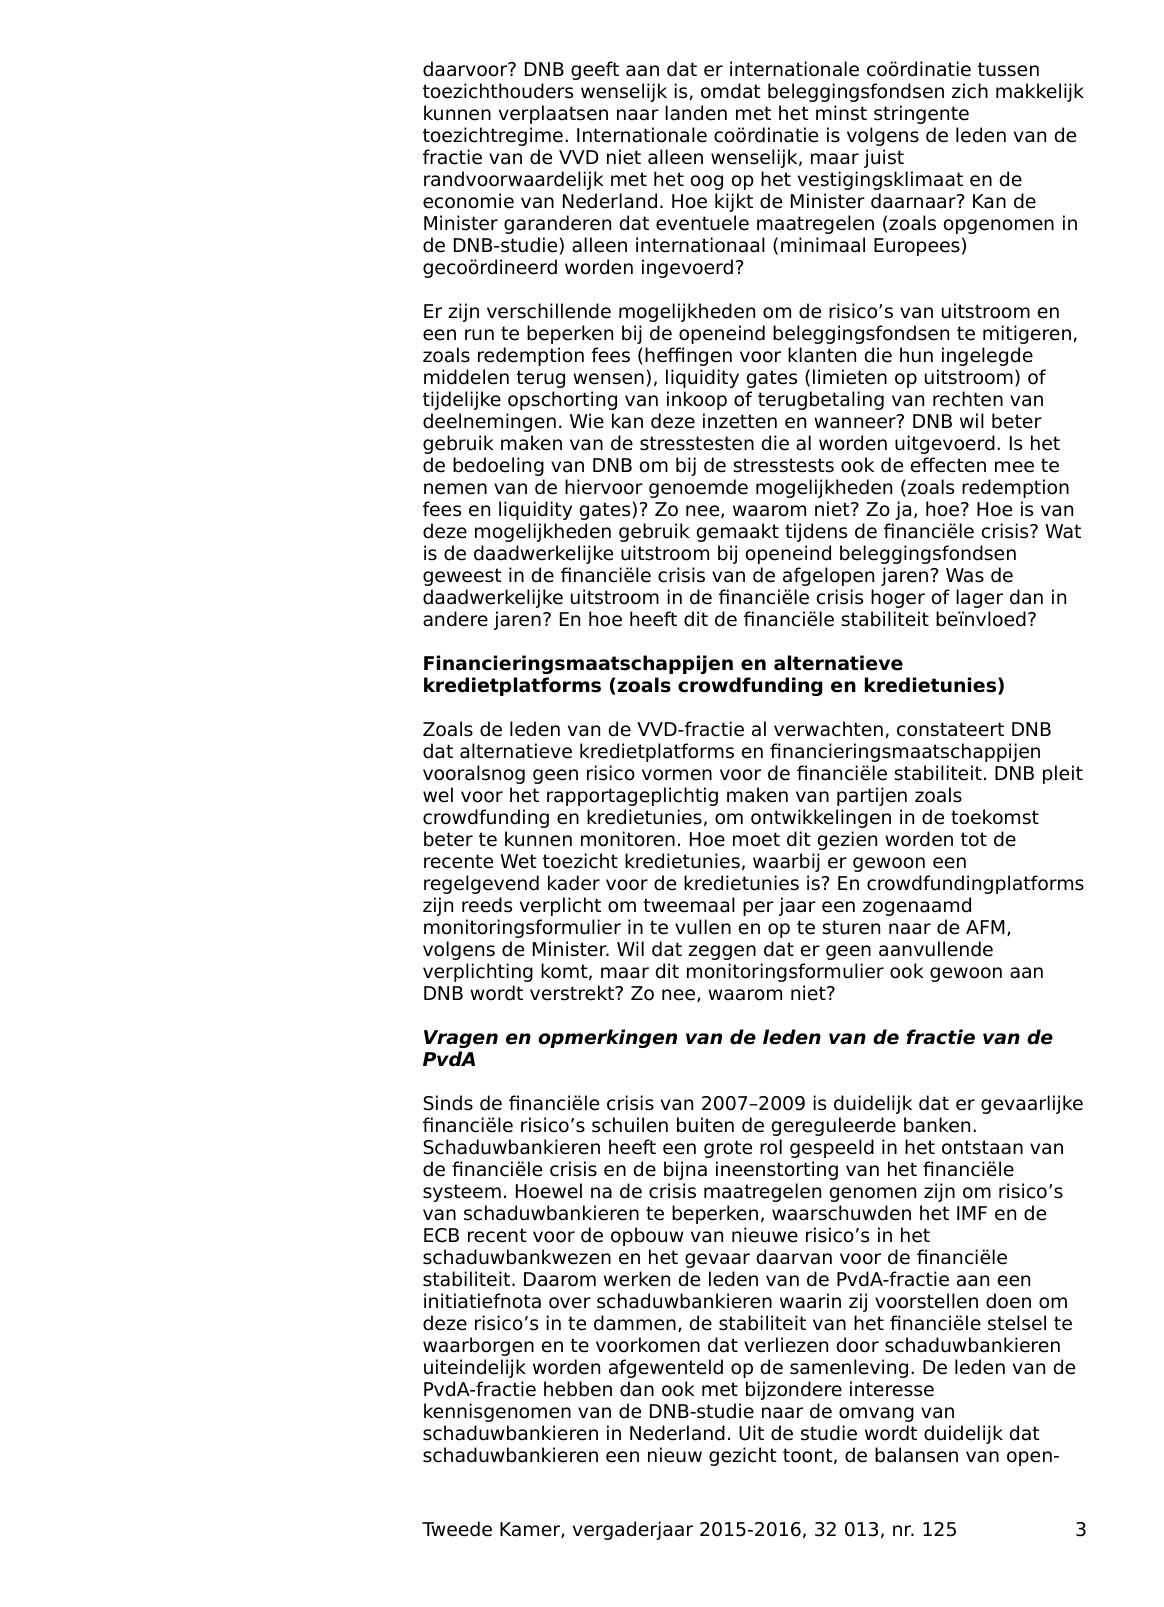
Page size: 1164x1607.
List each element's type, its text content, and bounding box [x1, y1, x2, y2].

subtitle Vragen en opmerkingen van de leden van de fractie van de PvdA [422, 1027, 1087, 1071]
text Er zijn verschillende mogelijkheden om de risico’s van uitstroom en een run te beperken bij de openeind beleggingsfondsen te mitigeren, zoals redemption fees (heffingen voor klanten die hun ingelegde middelen terug wensen), liquidity gates (limieten op uitstroom) of tijdelijke opschorting van inkoop of terugbetaling van rechten van deelnemingen. Wie kan deze inzetten en wanneer? DNB wil beter gebruik maken van de stresstesten die al worden uitgevoerd. Is het de bedoeling van DNB om bij de stresstests ook de effecten mee te nemen van de hiervoor genoemde mogelijkheden (zoals redemption fees en liquidity gates)? Zo nee, waarom niet? Zo ja, hoe? Hoe is van deze mogelijkheden gebruik gemaakt tijdens de financiële crisis? Wat is de daadwerkelijke uitstroom bij openeind beleggingsfondsen geweest in de financiële crisis van de afgelopen jaren? Was de daadwerkelijke uitstroom in de financiële crisis hoger of lager dan in andere jaren? En hoe heeft dit de financiële stabiliteit beïnvloed? [422, 301, 1087, 631]
text Zoals de leden van de VVD-fractie al verwachten, constateert DNB dat alternatieve kredietplatforms en financieringsmaatschappijen vooralsnog geen risico vormen voor de financiële stabiliteit. DNB pleit wel voor het rapportageplichtig maken van partijen zoals crowdfunding en kredietunies, om ontwikkelingen in de toekomst beter te kunnen monitoren. Hoe moet dit gezien worden tot de recente Wet toezicht kredietunies, waarbij er gewoon een regelgevend kader voor de kredietunies is? En crowdfundingplatforms zijn reeds verplicht om tweemaal per jaar een zogenaamd monitoringsformulier in te vullen en op te sturen naar de AFM, volgens de Minister. Wil dat zeggen dat er geen aanvullende verplichting komt, maar dit monitoringsformulier ook gewoon aan DNB wordt verstrekt? Zo nee, waarom niet? [422, 719, 1087, 1005]
text daarvoor? DNB geeft aan dat er internationale coördinatie tussen toezichthouders wenselijk is, omdat beleggingsfondsen zich makkelijk kunnen verplaatsen naar landen met het minst stringente toezichtregime. Internationale coördinatie is volgens de leden van de fractie van de VVD niet alleen wenselijk, maar juist randvoorwaardelijk met het oog op het vestigingsklimaat en de economie van Nederland. Hoe kijkt de Minister daarnaar? Kan de Minister garanderen dat eventuele maatregelen (zoals opgenomen in de DNB-studie) alleen internationaal (minimaal Europees) gecoördineerd worden ingevoerd? [422, 59, 1087, 279]
text Sinds de financiële crisis van 2007–2009 is duidelijk dat er gevaarlijke financiële risico’s schuilen buiten de gereguleerde banken. Schaduwbankieren heeft een grote rol gespeeld in het ontstaan van de financiële crisis en de bijna ineenstorting van het financiële systeem. Hoewel na de crisis maatregelen genomen zijn om risico’s van schaduwbankieren te beperken, waarschuwden het IMF en de ECB recent voor de opbouw van nieuwe risico’s in het schaduwbankwezen en het gevaar daarvan voor de financiële stabiliteit. Daarom werken de leden van de PvdA-fractie aan een initiatiefnota over schaduwbankieren waarin zij voorstellen doen om deze risico’s in te dammen, de stabiliteit van het financiële stelsel te waarborgen en te voorkomen dat verliezen door schaduwbankieren uiteindelijk worden afgewenteld op de samenleving. De leden van de PvdA-fractie hebben dan ook met bijzondere interesse kennisgenomen van de DNB-studie naar de omvang van schaduwbankieren in Nederland. Uit de studie wordt duidelijk dat schaduwbankieren een nieuw gezicht toont, de balansen van open- [422, 1093, 1087, 1467]
subtitle Financieringsmaatschappijen en alternatieve kredietplatforms (zoals crowdfunding en kredietunies) [422, 653, 1087, 697]
